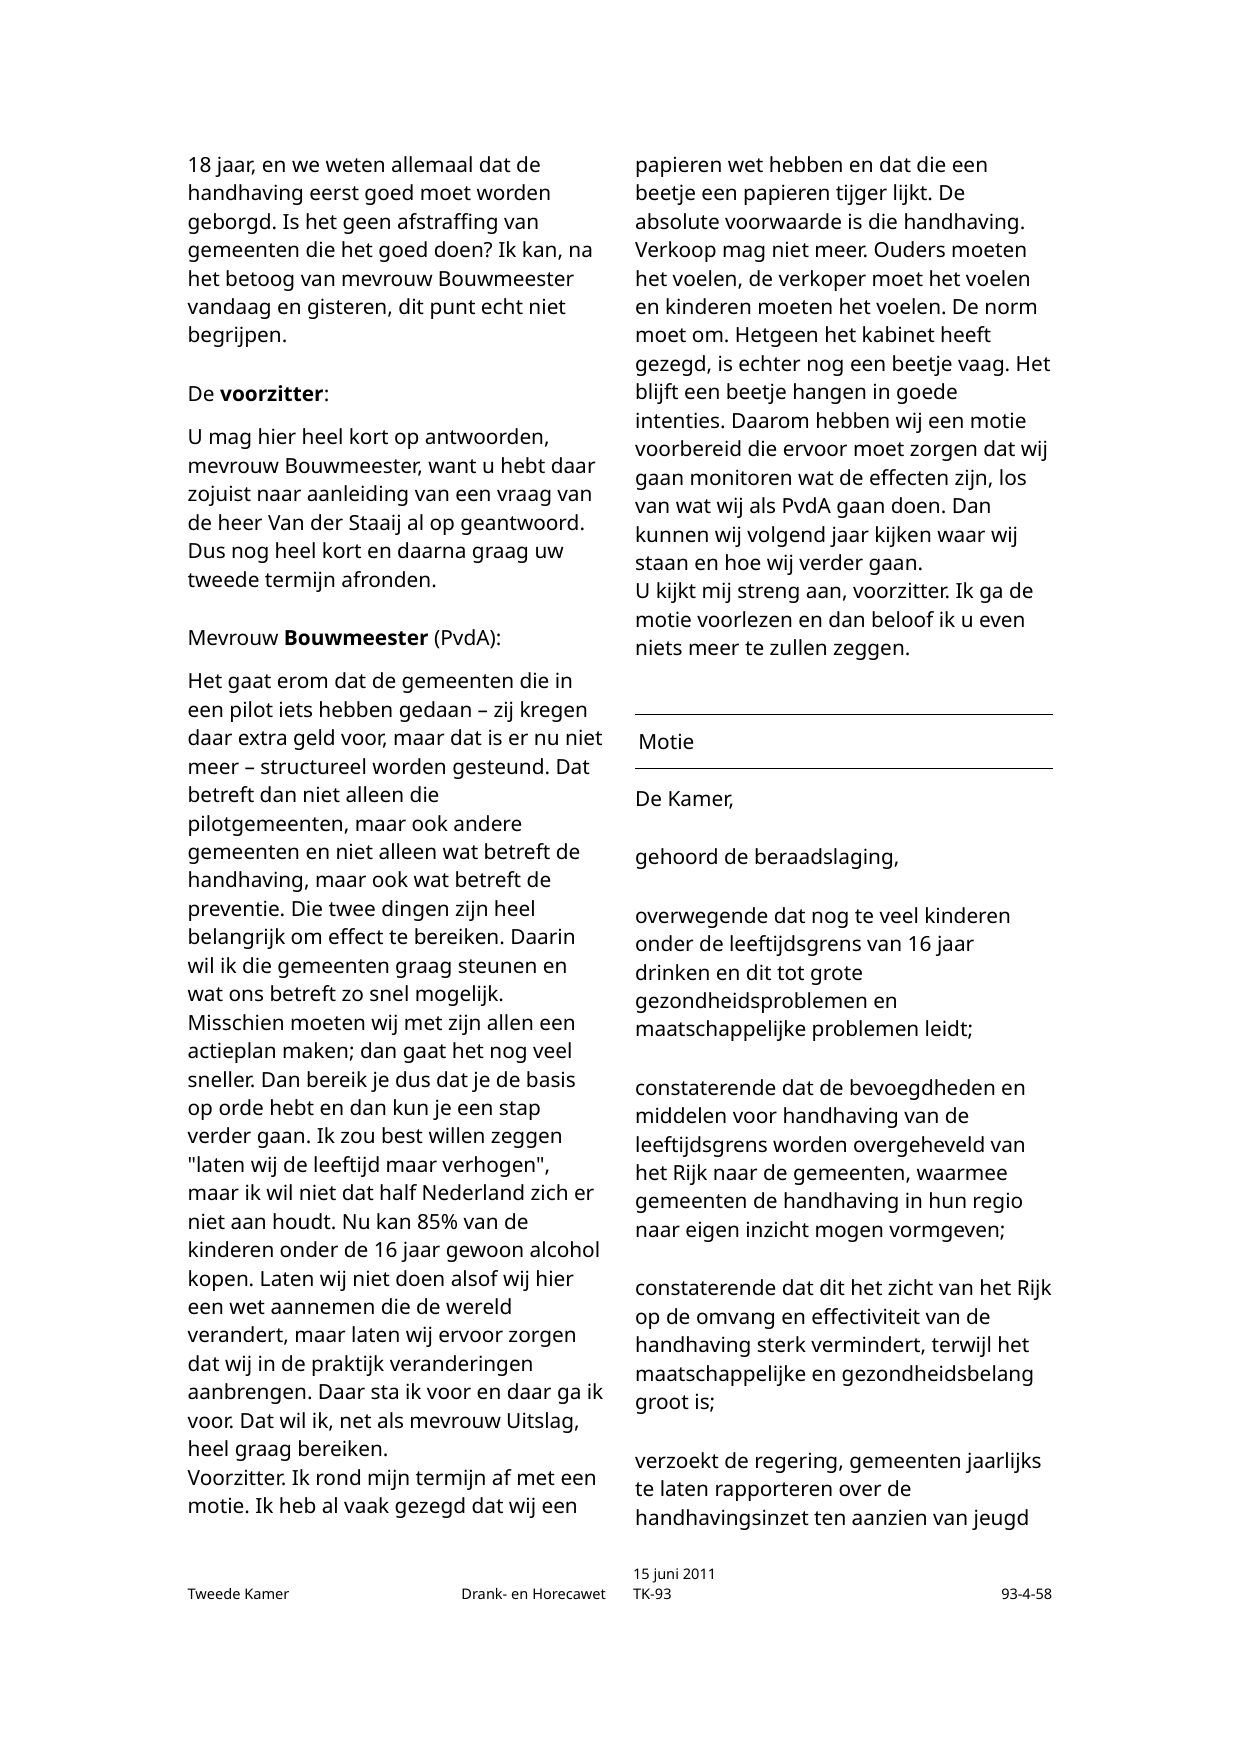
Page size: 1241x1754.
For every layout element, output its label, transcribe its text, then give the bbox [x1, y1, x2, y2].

text U kijkt mij streng aan, voorzitter. Ik ga de motie voorlezen en dan beloof ik u even niets meer te zullen zeggen. [635, 577, 1053, 662]
subtitle Motie [635, 715, 1053, 768]
text 18 jaar, en we weten allemaal dat de handhaving eerst goed moet worden geborgd. Is het geen afstraffing van gemeenten die het goed doen? Ik kan, na het betoog van mevrouw Bouwmeester vandaag en gisteren, dit punt echt niet begrijpen. [187, 150, 605, 349]
text Voorzitter. Ik rond mijn termijn af met een motie. Ik heb al vaak gezegd dat wij een [187, 1463, 605, 1520]
text U mag hier heel kort op antwoorden, mevrouw Bouwmeester, want u hebt daar zojuist naar aanleiding van een vraag van de heer Van der Staaij al op geantwoord. Dus nog heel kort en daarna graag uw tweede termijn afronden. [187, 422, 605, 593]
text constaterende dat dit het zicht van het Rijk op de omvang en effectiviteit van de handhaving sterk vermindert, terwijl het maatschappelijke en gezondheidsbelang groot is; [635, 1273, 1053, 1416]
text verzoekt de regering, gemeenten jaarlijks te laten rapporteren over de handhavingsinzet ten aanzien van jeugd [635, 1446, 1053, 1531]
text Het gaat erom dat de gemeenten die in een pilot iets hebben gedaan – zij kregen daar extra geld voor, maar dat is er nu niet meer – structureel worden gesteund. Dat betreft dan niet alleen die pilotgemeenten, maar ook andere gemeenten en niet alleen wat betreft de handhaving, maar ook wat betreft de preventie. Die twee dingen zijn heel belangrijk om effect te bereiken. Daarin wil ik die gemeenten graag steunen en wat ons betreft zo snel mogelijk. Misschien moeten wij met zijn allen een actieplan maken; dan gaat het nog veel sneller. Dan bereik je dus dat je de basis op orde hebt en dan kun je een stap verder gaan. Ik zou best willen zeggen "laten wij de leeftijd maar verhogen", maar ik wil niet dat half Nederland zich er niet aan houdt. Nu kan 85% van de kinderen onder de 16 jaar gewoon alcohol kopen. Laten wij niet doen alsof wij hier een wet aannemen die de wereld verandert, maar laten wij ervoor zorgen dat wij in de praktijk veranderingen aanbrengen. Daar sta ik voor en daar ga ik voor. Dat wil ik, net als mevrouw Uitslag, heel graag bereiken. [187, 667, 605, 1463]
text gehoord de beraadslaging, [635, 842, 1053, 871]
text De voorzitter: [187, 379, 605, 407]
text papieren wet hebben en dat die een beetje een papieren tijger lijkt. De absolute voorwaarde is die handhaving. Verkoop mag niet meer. Ouders moeten het voelen, de verkoper moet het voelen en kinderen moeten het voelen. De norm moet om. Hetgeen het kabinet heeft gezegd, is echter nog een beetje vaag. Het blijft een beetje hangen in goede intenties. Daarom hebben wij een motie voorbereid die ervoor moet zorgen dat wij gaan monitoren wat de effecten zijn, los van wat wij als PvdA gaan doen. Dan kunnen wij volgend jaar kijken waar wij staan en hoe wij verder gaan. [635, 150, 1053, 577]
text De Kamer, [635, 784, 1053, 812]
text Mevrouw Bouwmeester (PvdA): [187, 623, 605, 652]
text constaterende dat de bevoegdheden en middelen voor handhaving van de leeftijdsgrens worden overgeheveld van het Rijk naar de gemeenten, waarmee gemeenten de handhaving in hun regio naar eigen inzicht mogen vormgeven; [635, 1073, 1053, 1243]
text overwegende dat nog te veel kinderen onder de leeftijdsgrens van 16 jaar drinken en dit tot grote gezondheidsproblemen en maatschappelijke problemen leidt; [635, 901, 1053, 1043]
